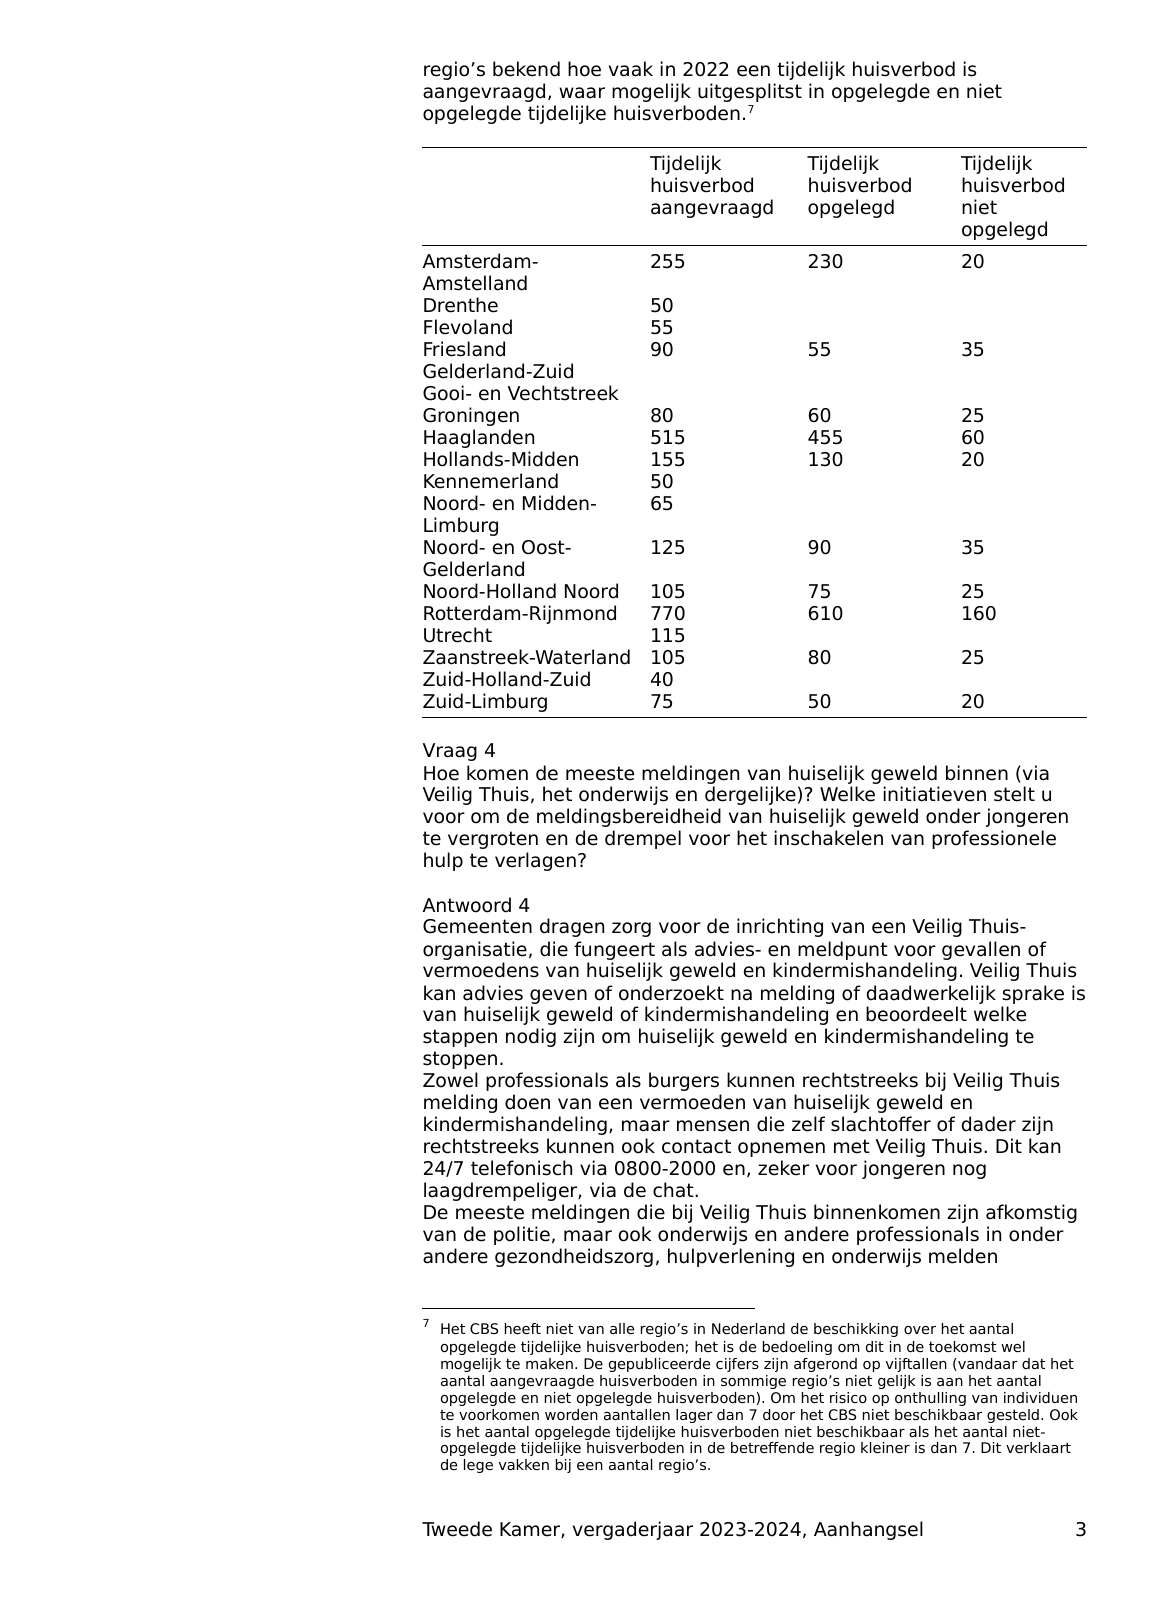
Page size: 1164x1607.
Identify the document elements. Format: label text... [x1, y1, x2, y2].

table_cell [955, 295, 1087, 317]
table_header Tijdelijk huisverbod niet opgelegd [955, 148, 1087, 245]
table_cell 35 [955, 537, 1087, 581]
table_cell [801, 295, 955, 317]
table_cell Amsterdam-Amstelland [422, 246, 644, 295]
table_cell Utrecht [422, 625, 644, 647]
table_cell 50 [801, 691, 955, 717]
table_cell 115 [644, 625, 801, 647]
table_cell [955, 493, 1087, 537]
table_cell Zuid-Holland-Zuid [422, 669, 644, 691]
table_cell 60 [801, 405, 955, 427]
table_cell Zaanstreek-Waterland [422, 647, 644, 668]
table_cell [801, 361, 955, 383]
table_cell Kennemerland [422, 471, 644, 493]
table_header Tijdelijk huisverbod aangevraagd [644, 148, 801, 245]
text De meeste meldingen die bij Veilig Thuis binnenkomen zijn afkomstig van de politie, maar ook onderwijs en andere professionals in onder andere gezondheidszorg, hulpverlening en onderwijs melden [422, 1202, 1087, 1268]
table_cell 515 [644, 427, 801, 449]
table_cell 50 [644, 295, 801, 317]
table_cell 25 [955, 647, 1087, 668]
text Gemeenten dragen zorg voor de inrichting van een Veilig Thuis-organisatie, die fungeert als advies- en meldpunt voor gevallen of vermoedens van huiselijk geweld en kindermishandeling. Veilig Thuis kan advies geven of onderzoekt na melding of daadwerkelijk sprake is van huiselijk geweld of kindermishandeling en beoordeelt welke stappen nodig zijn om huiselijk geweld en kindermishandeling te stoppen. [422, 916, 1087, 1070]
table_cell [801, 493, 955, 537]
table_cell [801, 383, 955, 405]
table_cell Noord- en Midden-Limburg [422, 493, 644, 537]
table_cell 770 [644, 603, 801, 624]
table_cell Noord-Holland Noord [422, 581, 644, 603]
table_cell 255 [644, 246, 801, 295]
table_cell 50 [644, 471, 801, 493]
table_cell Friesland [422, 339, 644, 361]
table_cell 155 [644, 449, 801, 471]
table_cell [955, 669, 1087, 691]
table_cell Hollands-Midden [422, 449, 644, 471]
table_header [422, 148, 644, 245]
table_cell 20 [955, 449, 1087, 471]
table_cell [955, 361, 1087, 383]
table_cell Gooi- en Vechtstreek [422, 383, 644, 405]
table_cell Gelderland-Zuid [422, 361, 644, 383]
table_cell 65 [644, 493, 801, 537]
text regio’s bekend hoe vaak in 2022 een tijdelijk huisverbod is aangevraagd, waar mogelijk uitgesplitst in opgelegde en niet opgelegde tijdelijke huisverboden. [422, 59, 1087, 125]
table_cell 25 [955, 405, 1087, 427]
table_cell 75 [801, 581, 955, 603]
table_cell 20 [955, 691, 1087, 717]
table_cell 20 [955, 246, 1087, 295]
table_cell 610 [801, 603, 955, 624]
table_cell 455 [801, 427, 955, 449]
table_cell Noord- en Oost-Gelderland [422, 537, 644, 581]
table_cell 55 [644, 317, 801, 339]
table_cell Drenthe [422, 295, 644, 317]
table_cell 25 [955, 581, 1087, 603]
table_cell [801, 317, 955, 339]
table_cell 105 [644, 647, 801, 668]
table_cell 80 [644, 405, 801, 427]
table_cell Groningen [422, 405, 644, 427]
table_cell 60 [955, 427, 1087, 449]
table_cell 35 [955, 339, 1087, 361]
table_header Tijdelijk huisverbod opgelegd [801, 148, 955, 245]
table_cell [955, 383, 1087, 405]
table_cell 90 [644, 339, 801, 361]
table_cell 90 [801, 537, 955, 581]
table_cell 105 [644, 581, 801, 603]
table_cell [955, 471, 1087, 493]
table_cell Rotterdam-Rijnmond [422, 603, 644, 624]
table_cell 75 [644, 691, 801, 717]
table_cell [644, 383, 801, 405]
table_cell 125 [644, 537, 801, 581]
text Het CBS heeft niet van alle regio’s in Nederland de beschikking over het aantal opgelegde tijdelijke huisverboden; het is de bedoeling om dit in de toekomst wel mogelijk te maken. De gepubliceerde cijfers zijn afgerond op vijftallen (vandaar dat het aantal aangevraagde huisverboden in sommige regio’s niet gelijk is aan het aantal opgelegde en niet opgelegde huisverboden). Om het risico op onthulling van individuen te voorkomen worden aantallen lager dan 7 door het CBS niet beschikbaar gesteld. Ook is het aantal opgelegde tijdelijke huisverboden niet beschikbaar als het aantal niet-opgelegde tijdelijke huisverboden in de betreffende regio kleiner is dan 7. Dit verklaart de lege vakken bij een aantal regio’s. [422, 1317, 1087, 1474]
table_cell 230 [801, 246, 955, 295]
text Antwoord 4 [422, 894, 1087, 916]
text Vraag 4 [422, 740, 1087, 762]
table_cell [644, 361, 801, 383]
table_cell 55 [801, 339, 955, 361]
table_cell 130 [801, 449, 955, 471]
table_cell [955, 625, 1087, 647]
table_cell [955, 317, 1087, 339]
table_cell 80 [801, 647, 955, 668]
table_cell Zuid-Limburg [422, 691, 644, 717]
table_cell Flevoland [422, 317, 644, 339]
table_cell Haaglanden [422, 427, 644, 449]
text Hoe komen de meeste meldingen van huiselijk geweld binnen (via Veilig Thuis, het onderwijs en dergelijke)? Welke initiatieven stelt u voor om de meldingsbereidheid van huiselijk geweld onder jongeren te vergroten en de drempel voor het inschakelen van professionele hulp te verlagen? [422, 762, 1087, 872]
text Zowel professionals als burgers kunnen rechtstreeks bij Veilig Thuis melding doen van een vermoeden van huiselijk geweld en kindermishandeling, maar mensen die zelf slachtoffer of dader zijn rechtstreeks kunnen ook contact opnemen met Veilig Thuis. Dit kan 24/7 telefonisch via 0800-2000 en, zeker voor jongeren nog laagdrempeliger, via de chat. [422, 1070, 1087, 1202]
table_cell [801, 669, 955, 691]
table_cell [801, 471, 955, 493]
table_cell 40 [644, 669, 801, 691]
table_cell [801, 625, 955, 647]
table_cell 160 [955, 603, 1087, 624]
